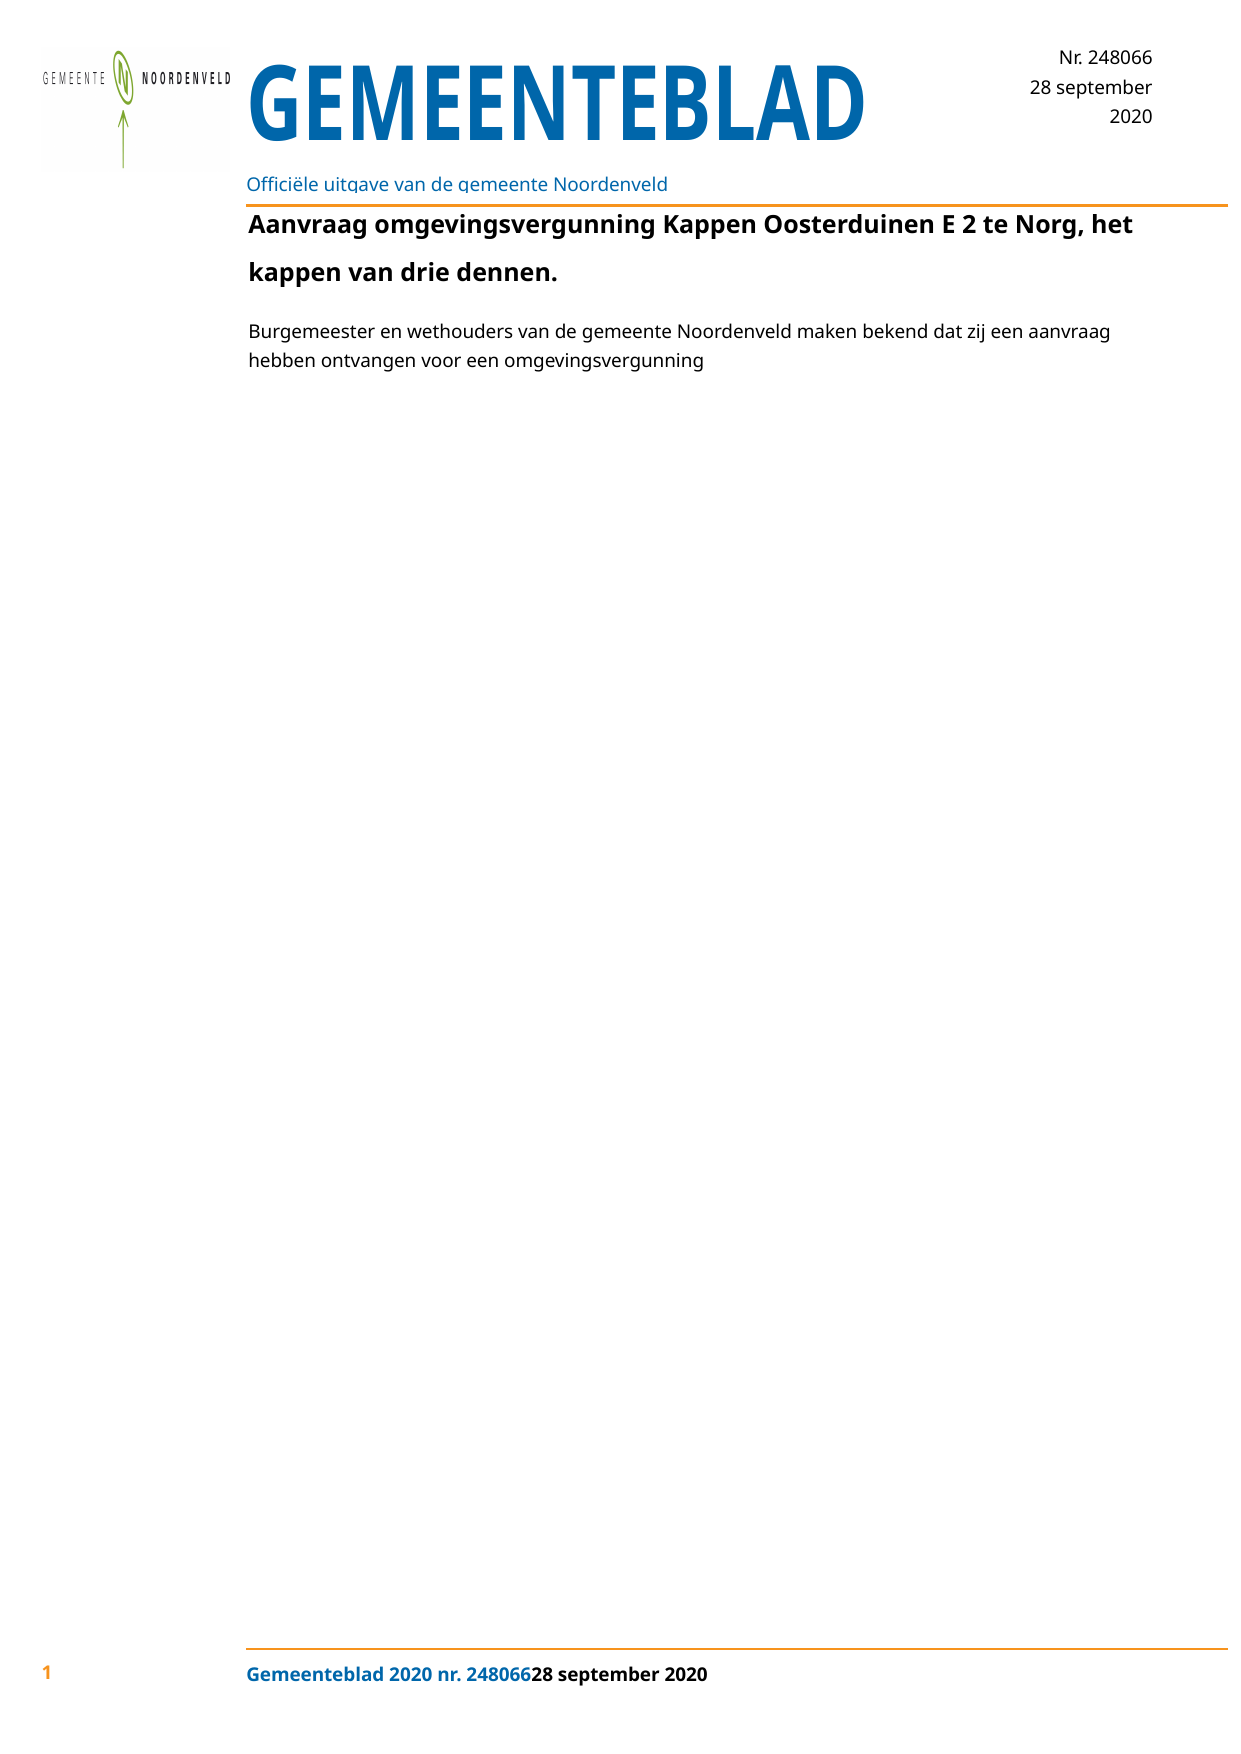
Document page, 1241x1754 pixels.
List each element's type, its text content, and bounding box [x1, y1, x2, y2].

text Burgemeester en wethouders van de gemeente Noordenveld maken bekend dat zij een aanvraag hebben ontvangen voor een omgevingsvergunning [248, 318, 1152, 373]
picture [41, 47, 231, 172]
text Aanvraag omgevingsvergunning Kappen Oosterduinen E 2 te Norg, het kappen van drie dennen. [248, 207, 1152, 288]
